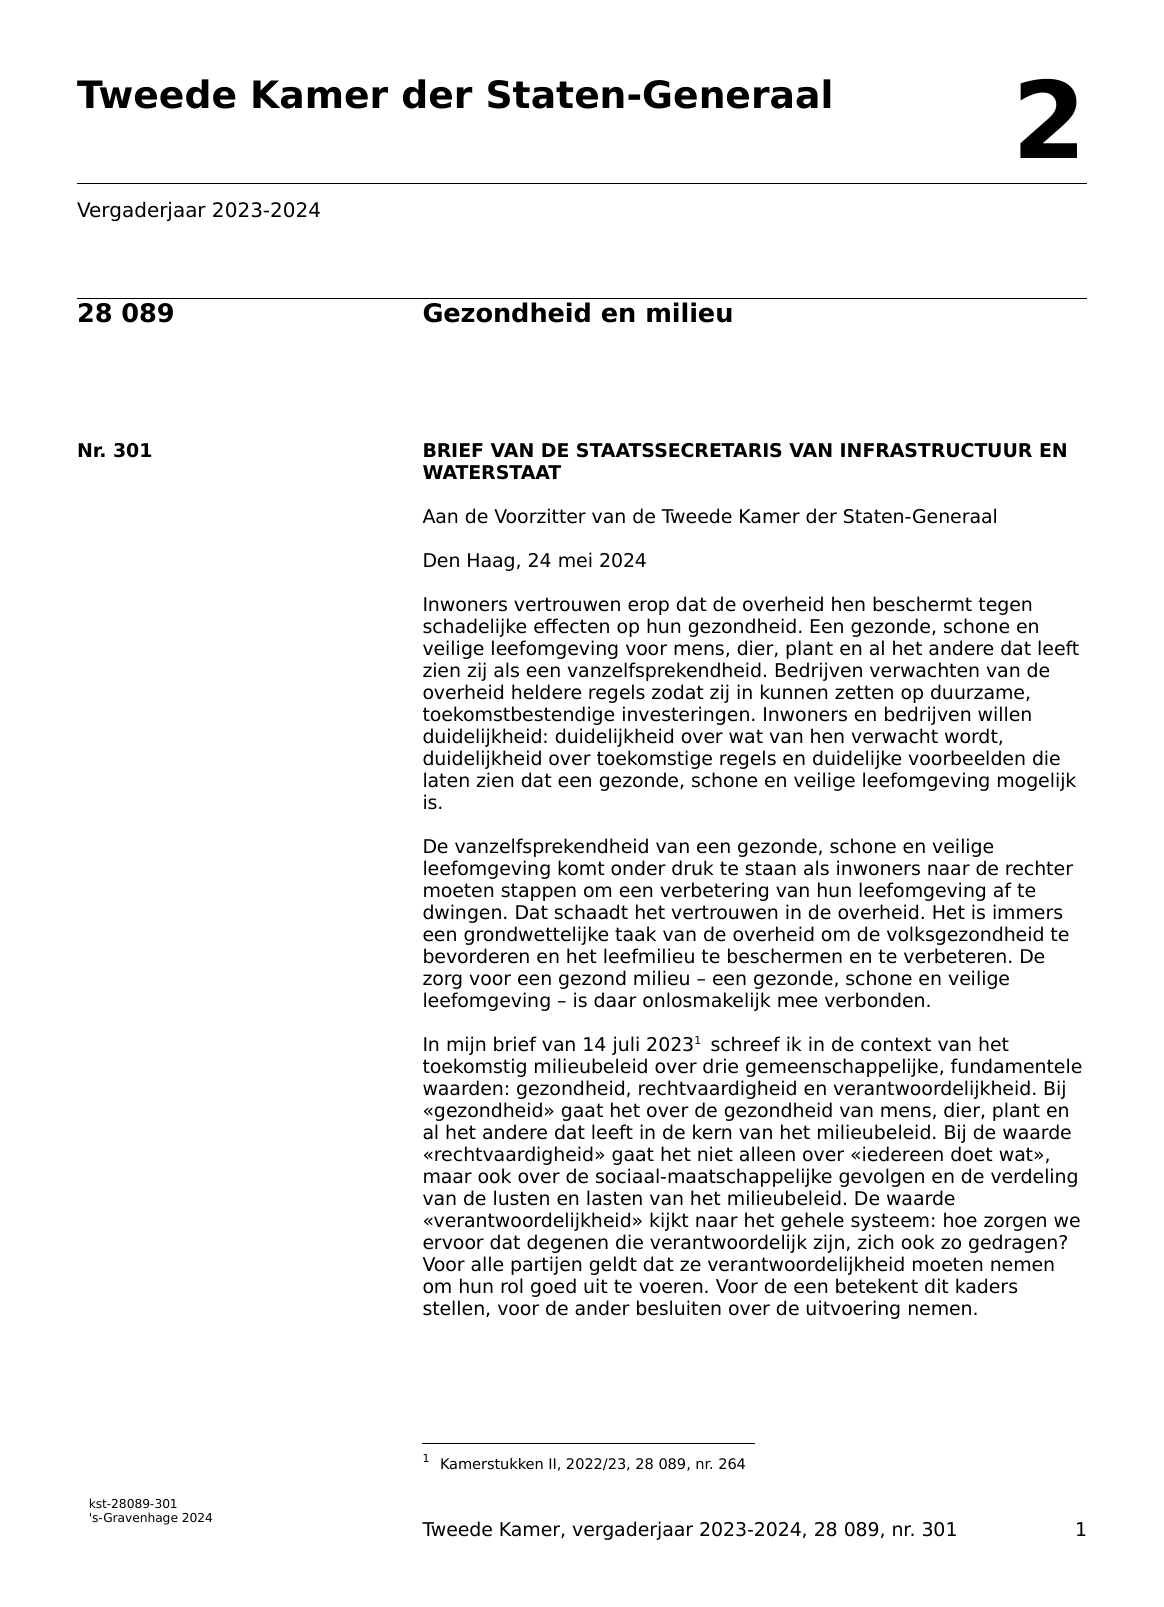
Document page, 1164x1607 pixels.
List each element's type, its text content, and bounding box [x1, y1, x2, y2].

text Den Haag, 24 mei 2024 [422, 550, 1087, 572]
table_cell Vergaderjaar 2023-2024 [77, 184, 1087, 298]
subtitle Nr. 301 BRIEF VAN DE STAATSSECRETARIS VAN INFRASTRUCTUUR EN WATERSTAAT [77, 440, 1087, 484]
text kst-28089-301 [88, 1497, 323, 1511]
text Inwoners vertrouwen erop dat de overheid hen beschermt tegen schadelijke effecten op hun gezondheid. Een gezonde, schone en veilige leefomgeving voor mens, dier, plant en al het andere dat leeft zien zij als een vanzelfsprekendheid. Bedrijven verwachten van de overheid heldere regels zodat zij in kunnen zetten op duurzame, toekomstbestendige investeringen. Inwoners en bedrijven willen duidelijkheid: duidelijkheid over wat van hen verwacht wordt, duidelijkheid over toekomstige regels en duidelijke voorbeelden die laten zien dat een gezonde, schone en veilige leefomgeving mogelijk is. [422, 594, 1087, 814]
subtitle 28 089 Gezondheid en milieu [77, 299, 1087, 329]
text 's-Gravenhage 2024 [88, 1511, 323, 1525]
table_header 2 [886, 59, 1087, 183]
text In mijn brief van 14 juli 2023 schreef ik in de context van het toekomstig milieubeleid over drie gemeenschappelijke, fundamentele waarden: gezondheid, rechtvaardigheid en verantwoordelijkheid. Bij «gezondheid» gaat het over de gezondheid van mens, dier, plant en al het andere dat leeft in de kern van het milieubeleid. Bij de waarde «rechtvaardigheid» gaat het niet alleen over «iedereen doet wat», maar ook over de sociaal-maatschappelijke gevolgen en de verdeling van de lusten en lasten van het milieubeleid. De waarde «verantwoordelijkheid» kijkt naar het gehele systeem: hoe zorgen we ervoor dat degenen die verantwoordelijk zijn, zich ook zo gedragen? Voor alle partijen geldt dat ze verantwoordelijkheid moeten nemen om hun rol goed uit te voeren. Voor de een betekent dit kaders stellen, voor de ander besluiten over de uitvoering nemen. [422, 1034, 1087, 1320]
text Kamerstukken II, 2022/23, 28 089, nr. 264 [422, 1452, 1087, 1474]
table_header Tweede Kamer der Staten-Generaal [77, 59, 886, 183]
text De vanzelfsprekendheid van een gezonde, schone en veilige leefomgeving komt onder druk te staan als inwoners naar de rechter moeten stappen om een verbetering van hun leefomgeving af te dwingen. Dat schaadt het vertrouwen in de overheid. Het is immers een grondwettelijke taak van de overheid om de volksgezondheid te bevorderen en het leefmilieu te beschermen en te verbeteren. De zorg voor een gezond milieu – een gezonde, schone en veilige leefomgeving – is daar onlosmakelijk mee verbonden. [422, 836, 1087, 1012]
text Aan de Voorzitter van de Tweede Kamer der Staten-Generaal [422, 506, 1087, 528]
